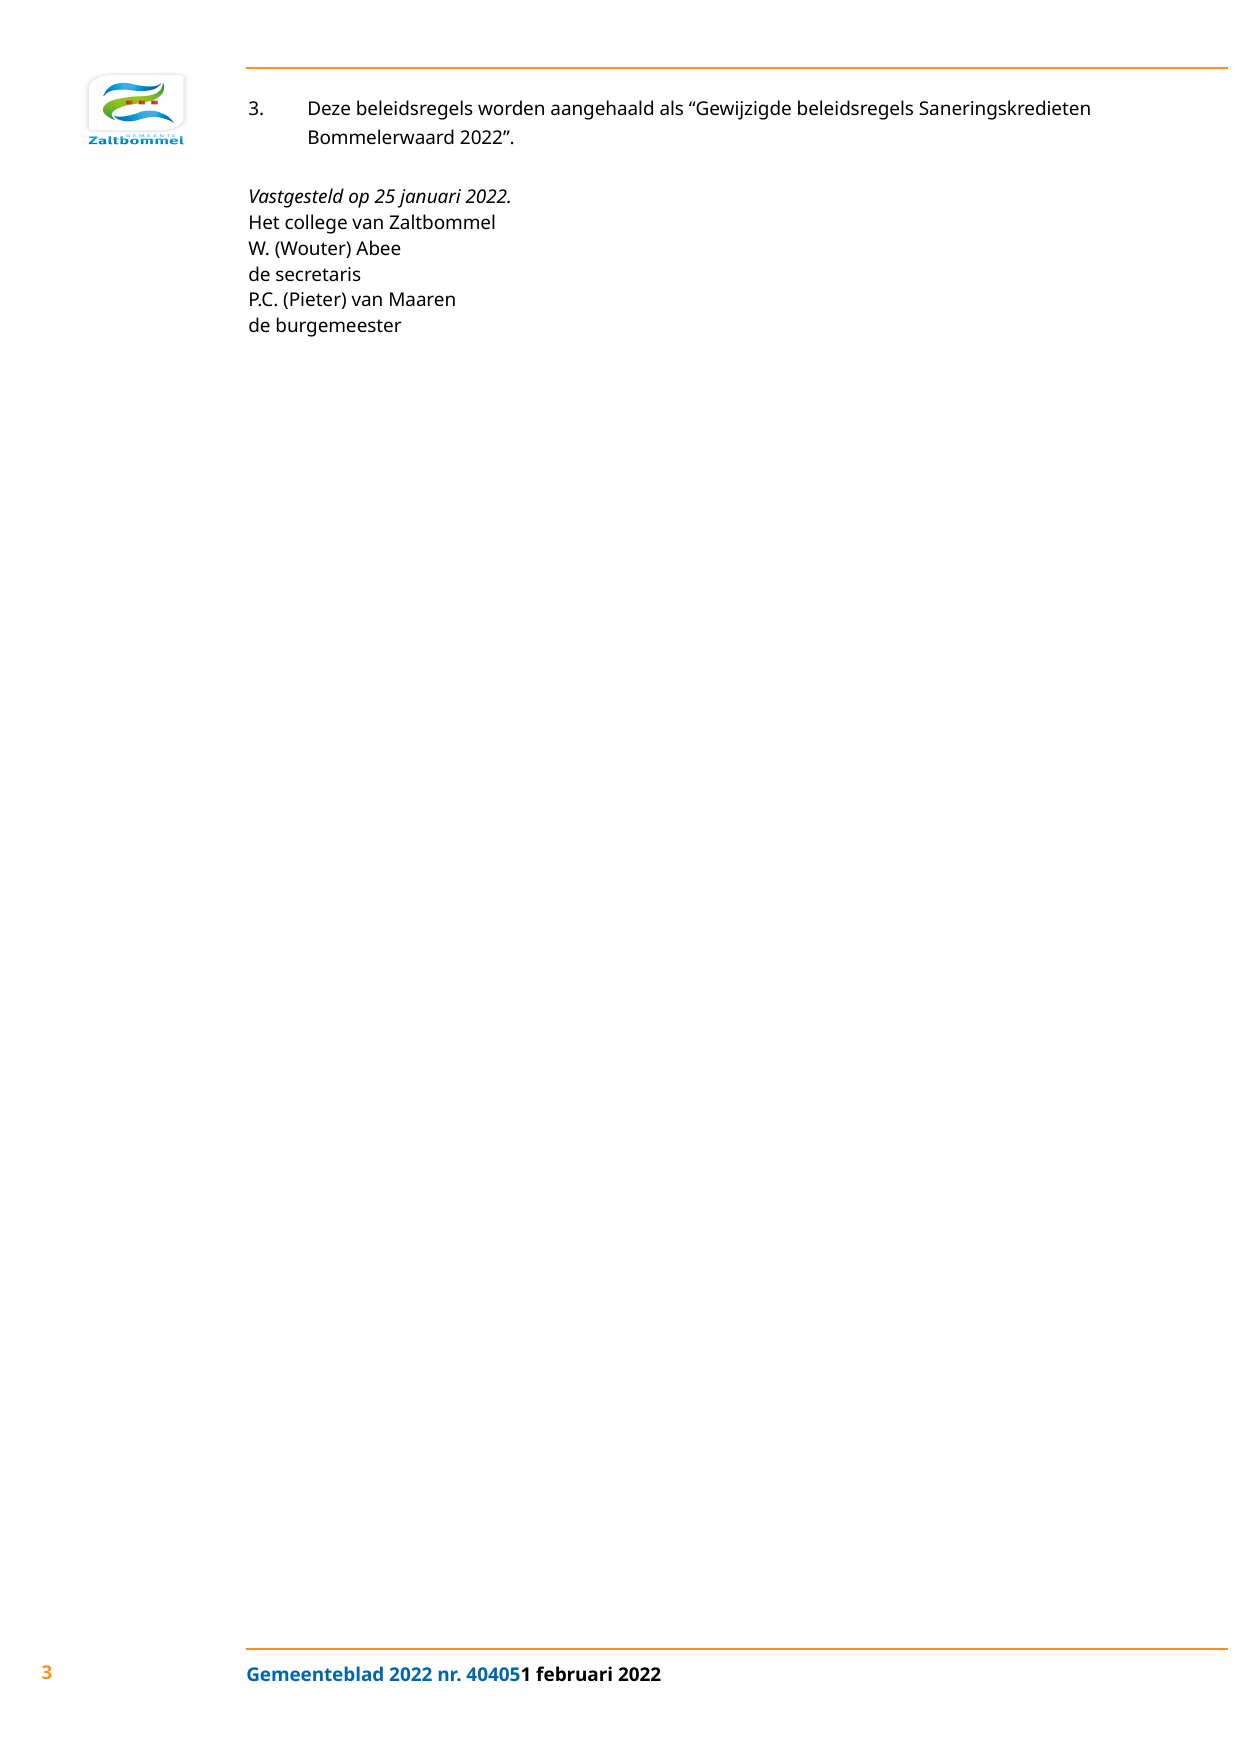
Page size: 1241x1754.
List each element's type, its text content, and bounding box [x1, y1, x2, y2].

text de secretaris [248, 261, 1152, 286]
text P.C. (Pieter) van Maaren [248, 286, 1152, 312]
text Het college van Zaltbommel [248, 209, 1152, 235]
text Vastgesteld op 25 januari 2022. [248, 183, 1152, 209]
text W. (Wouter) Abee [248, 235, 1152, 261]
list Deze beleidsregels worden aangehaald als “Gewijzigde beleidsregels Saneringskredieten Bommelerwaard 2022”. [248, 95, 1152, 150]
text de burgemeester [248, 312, 1152, 338]
picture [41, 47, 231, 172]
